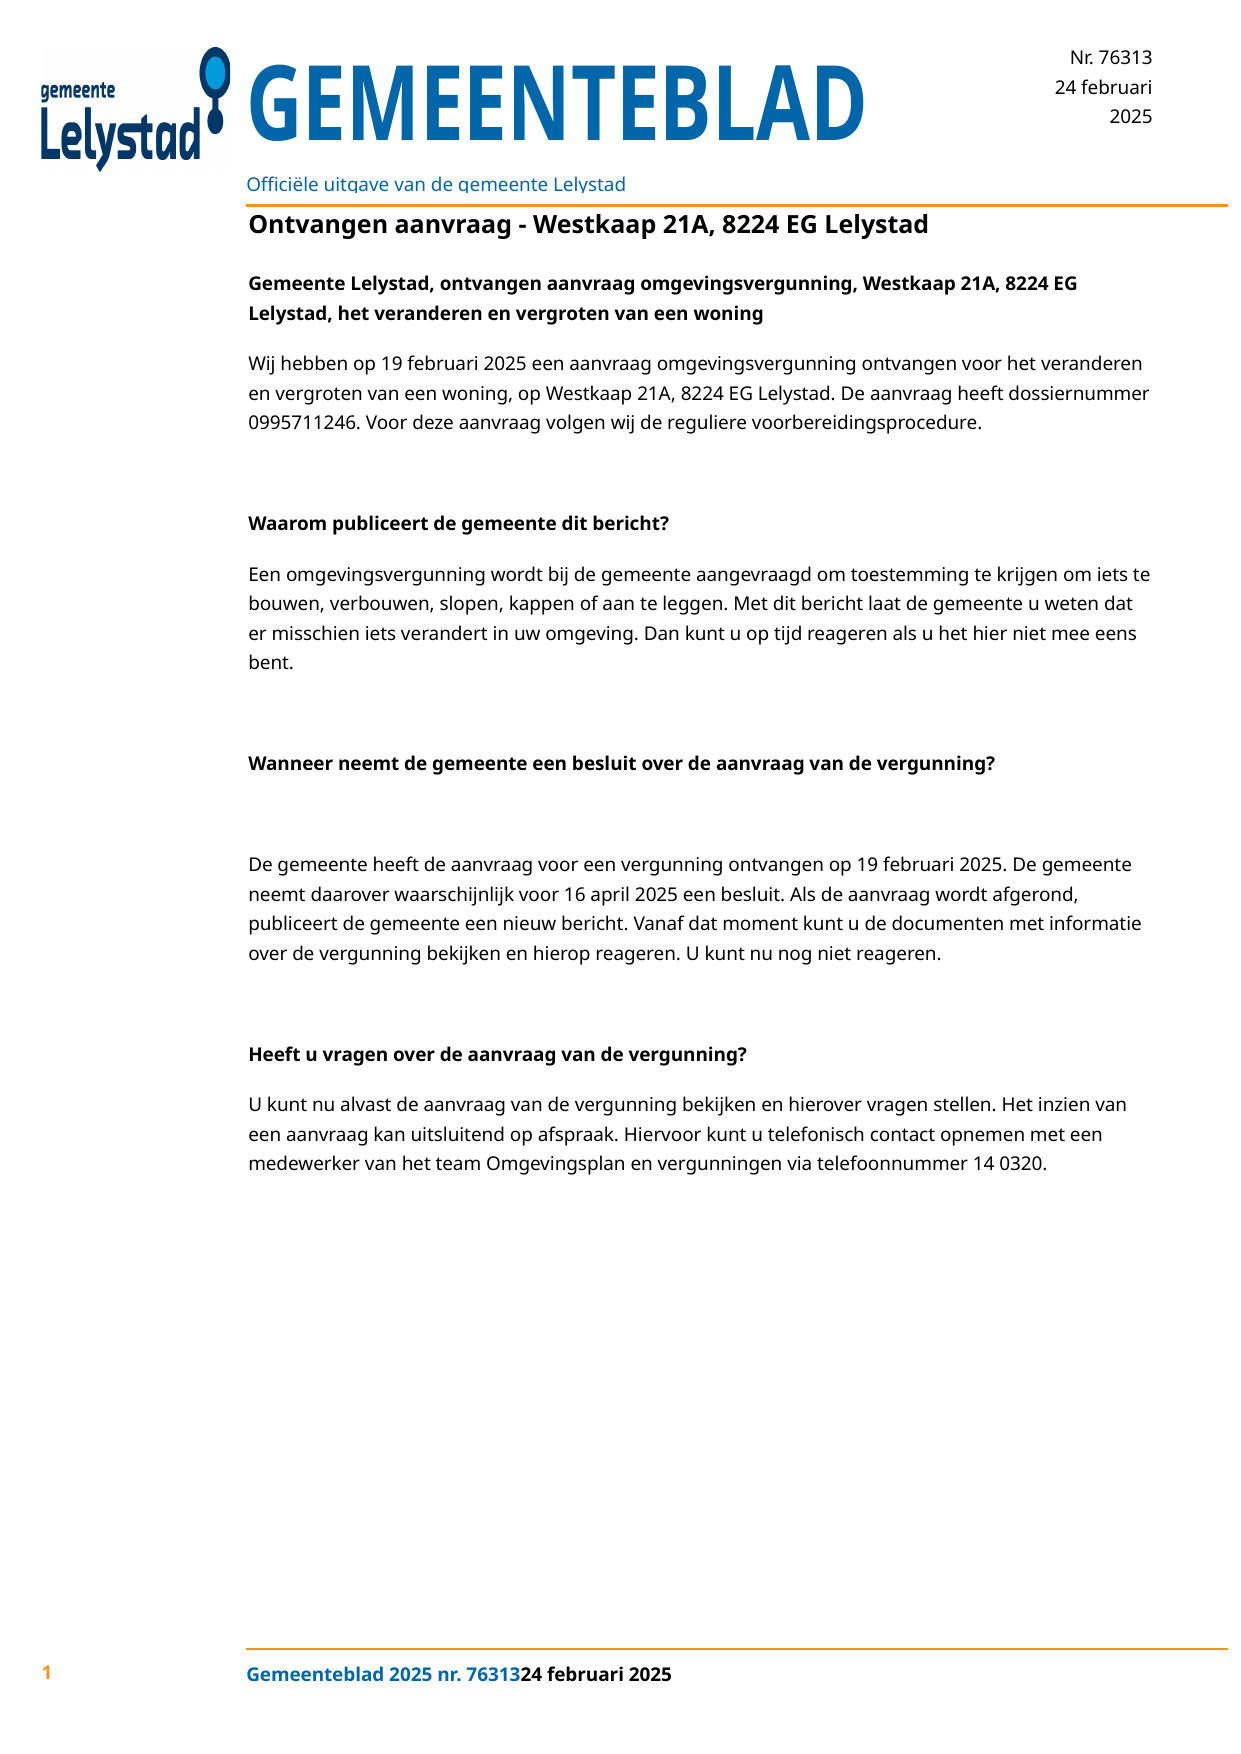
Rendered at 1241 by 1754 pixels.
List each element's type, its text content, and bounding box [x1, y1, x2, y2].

text U kunt nu alvast de aanvraag van de vergunning bekijken en hierover vragen stellen. Het inzien van een aanvraag kan uitsluitend op afspraak. Hiervoor kunt u telefonisch contact opnemen met een medewerker van het team Omgevingsplan en vergunningen via telefoonnummer 14 0320. [248, 1091, 1152, 1176]
text Ontvangen aanvraag - Westkaap 21A, 8224 EG Lelystad [248, 207, 1152, 241]
text De gemeente heeft de aanvraag voor een vergunning ontvangen op 19 februari 2025. De gemeente neemt daarover waarschijnlijk voor 16 april 2025 een besluit. Als de aanvraag wordt afgerond, publiceert de gemeente een nieuw bericht. Vanaf dat moment kunt u de documenten met informatie over de vergunning bekijken en hierop reageren. U kunt nu nog niet reageren. [248, 851, 1152, 966]
text Wij hebben op 19 februari 2025 een aanvraag omgevingsvergunning ontvangen voor het veranderen en vergroten van een woning, op Westkaap 21A, 8224 EG Lelystad. De aanvraag heeft dossiernummer 0995711246. Voor deze aanvraag volgen wij de reguliere voorbereidingsprocedure. [248, 350, 1152, 435]
text Heeft u vragen over de aanvraag van de vergunning? [248, 1041, 1152, 1066]
text Een omgevingsvergunning wordt bij de gemeente aangevraagd om toestemming te krijgen om iets te bouwen, verbouwen, slopen, kappen of aan te leggen. Met dit bericht laat de gemeente u weten dat er misschien iets verandert in uw omgeving. Dan kunt u op tijd reageren als u het hier niet mee eens bent. [248, 561, 1152, 675]
text Gemeente Lelystad, ontvangen aanvraag omgevingsvergunning, Westkaap 21A, 8224 EG Lelystad, het veranderen en vergroten van een woning [248, 270, 1152, 326]
text Wanneer neemt de gemeente een besluit over de aanvraag van de vergunning? [248, 750, 1152, 776]
picture [41, 47, 231, 172]
text Waarom publiceert de gemeente dit bericht? [248, 510, 1152, 536]
